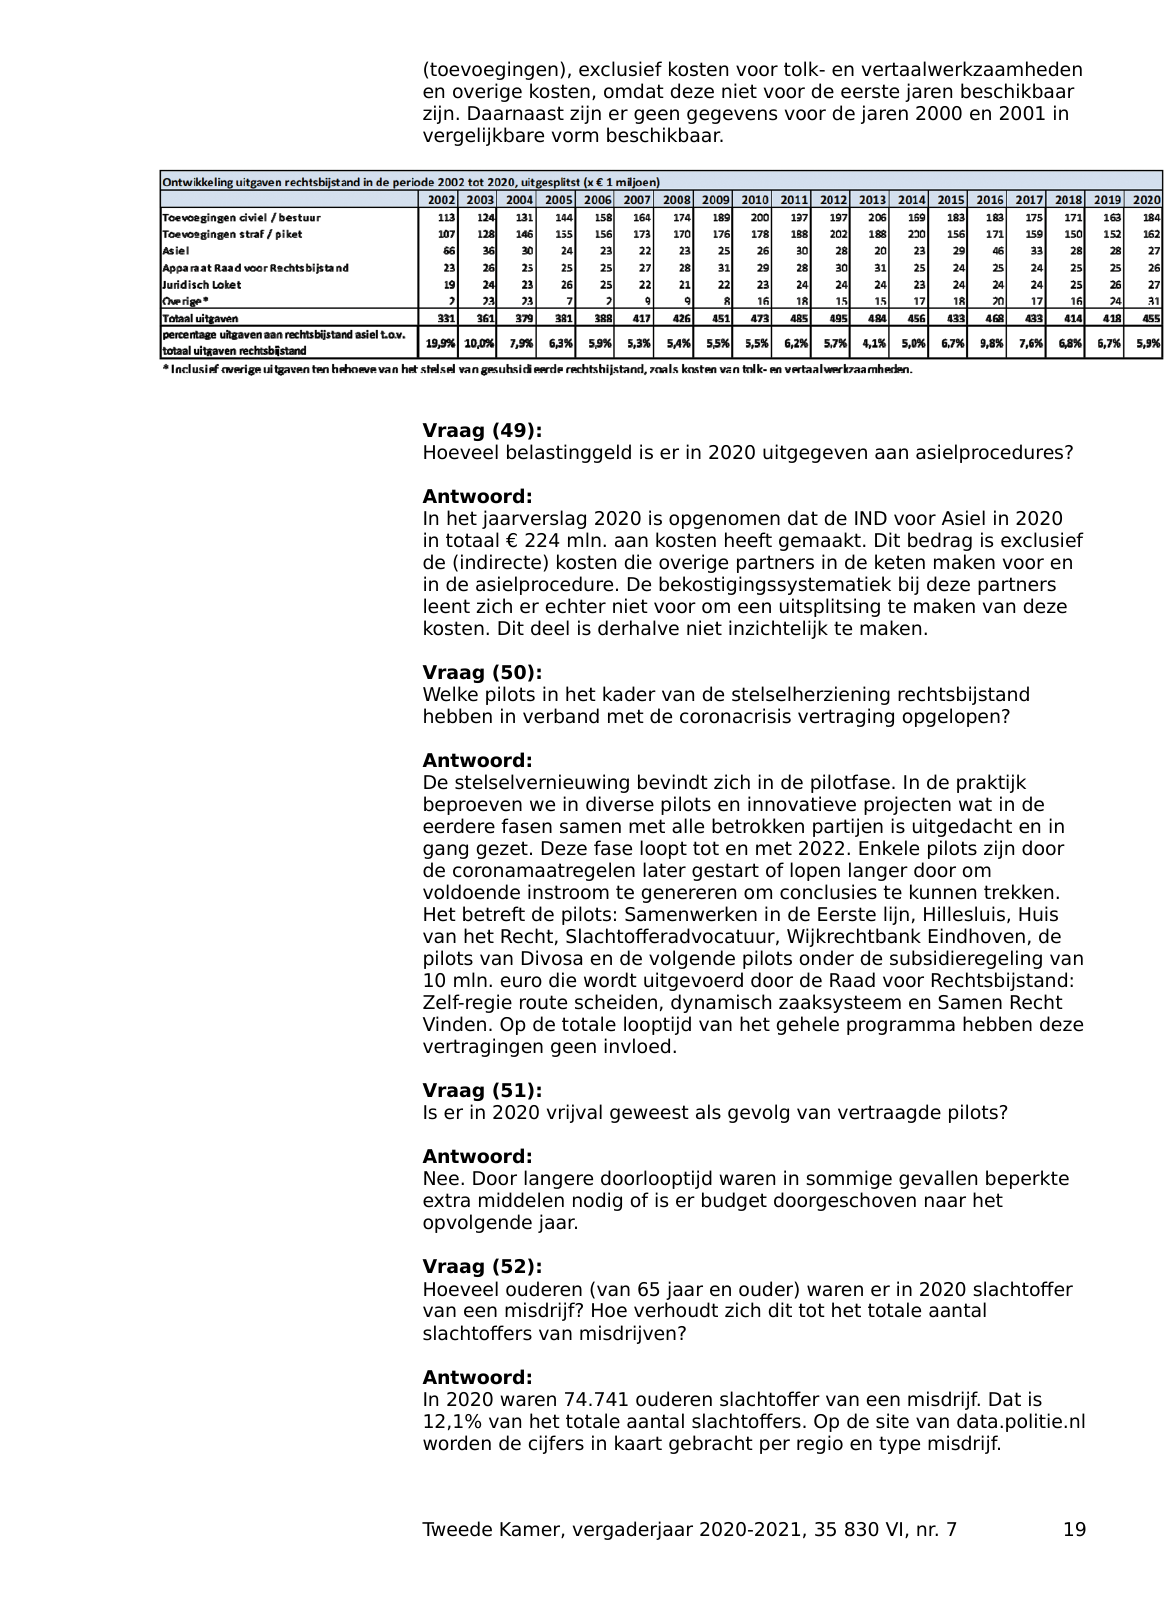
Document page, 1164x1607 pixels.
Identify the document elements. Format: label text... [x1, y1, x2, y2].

text Nee. Door langere doorlooptijd waren in sommige gevallen beperkte extra middelen nodig of is er budget doorgeschoven naar het opvolgende jaar. [422, 1168, 1087, 1234]
text (toevoegingen), exclusief kosten voor tolk- en vertaalwerkzaamheden en overige kosten, omdat deze niet voor de eerste jaren beschikbaar zijn. Daarnaast zijn er geen gegevens voor de jaren 2000 en 2001 in vergelijkbare vorm beschikbaar. [422, 59, 1087, 147]
subtitle Vraag (51): [422, 1080, 1087, 1102]
subtitle Vraag (49): [422, 420, 1087, 442]
text Welke pilots in het kader van de stelselherziening rechtsbijstand hebben in verband met de coronacrisis vertraging opgelopen? [422, 684, 1087, 728]
text Is er in 2020 vrijval geweest als gevolg van vertraagde pilots? [422, 1102, 1087, 1124]
subtitle Antwoord: [422, 750, 1087, 772]
subtitle Vraag (52): [422, 1256, 1087, 1278]
subtitle Antwoord: [422, 486, 1087, 508]
text Hoeveel belastinggeld is er in 2020 uitgegeven aan asielprocedures? [422, 442, 1087, 464]
subtitle Antwoord: [422, 1367, 1087, 1388]
text In 2020 waren 74.741 ouderen slachtoffer van een misdrijf. Dat is 12,1% van het totale aantal slachtoffers. Op de site van data.politie.nl worden de cijfers in kaart gebracht per regio en type misdrijf. [422, 1388, 1087, 1454]
text In het jaarverslag 2020 is opgenomen dat de IND voor Asiel in 2020 in totaal € 224 mln. aan kosten heeft gemaakt. Dit bedrag is exclusief de (indirecte) kosten die overige partners in de keten maken voor en in de asielprocedure. De bekostigingssystematiek bij deze partners leent zich er echter niet voor om een uitsplitsing te maken van deze kosten. Dit deel is derhalve niet inzichtelijk te maken. [422, 508, 1087, 640]
picture [159, 169, 1164, 376]
subtitle Vraag (50): [422, 662, 1087, 684]
text De stelselvernieuwing bevindt zich in de pilotfase. In de praktijk beproeven we in diverse pilots en innovatieve projecten wat in de eerdere fasen samen met alle betrokken partijen is uitgedacht en in gang gezet. Deze fase loopt tot en met 2022. Enkele pilots zijn door de coronamaatregelen later gestart of lopen langer door om voldoende instroom te genereren om conclusies te kunnen trekken. Het betreft de pilots: Samenwerken in de Eerste lijn, Hillesluis, Huis van het Recht, Slachtofferadvocatuur, Wijkrechtbank Eindhoven, de pilots van Divosa en de volgende pilots onder de subsidieregeling van 10 mln. euro die wordt uitgevoerd door de Raad voor Rechtsbijstand: Zelf-regie route scheiden, dynamisch zaaksysteem en Samen Recht Vinden. Op de totale looptijd van het gehele programma hebben deze vertragingen geen invloed. [422, 772, 1087, 1058]
subtitle Antwoord: [422, 1146, 1087, 1168]
text Hoeveel ouderen (van 65 jaar en ouder) waren er in 2020 slachtoffer van een misdrijf? Hoe verhoudt zich dit tot het totale aantal slachtoffers van misdrijven? [422, 1278, 1087, 1344]
